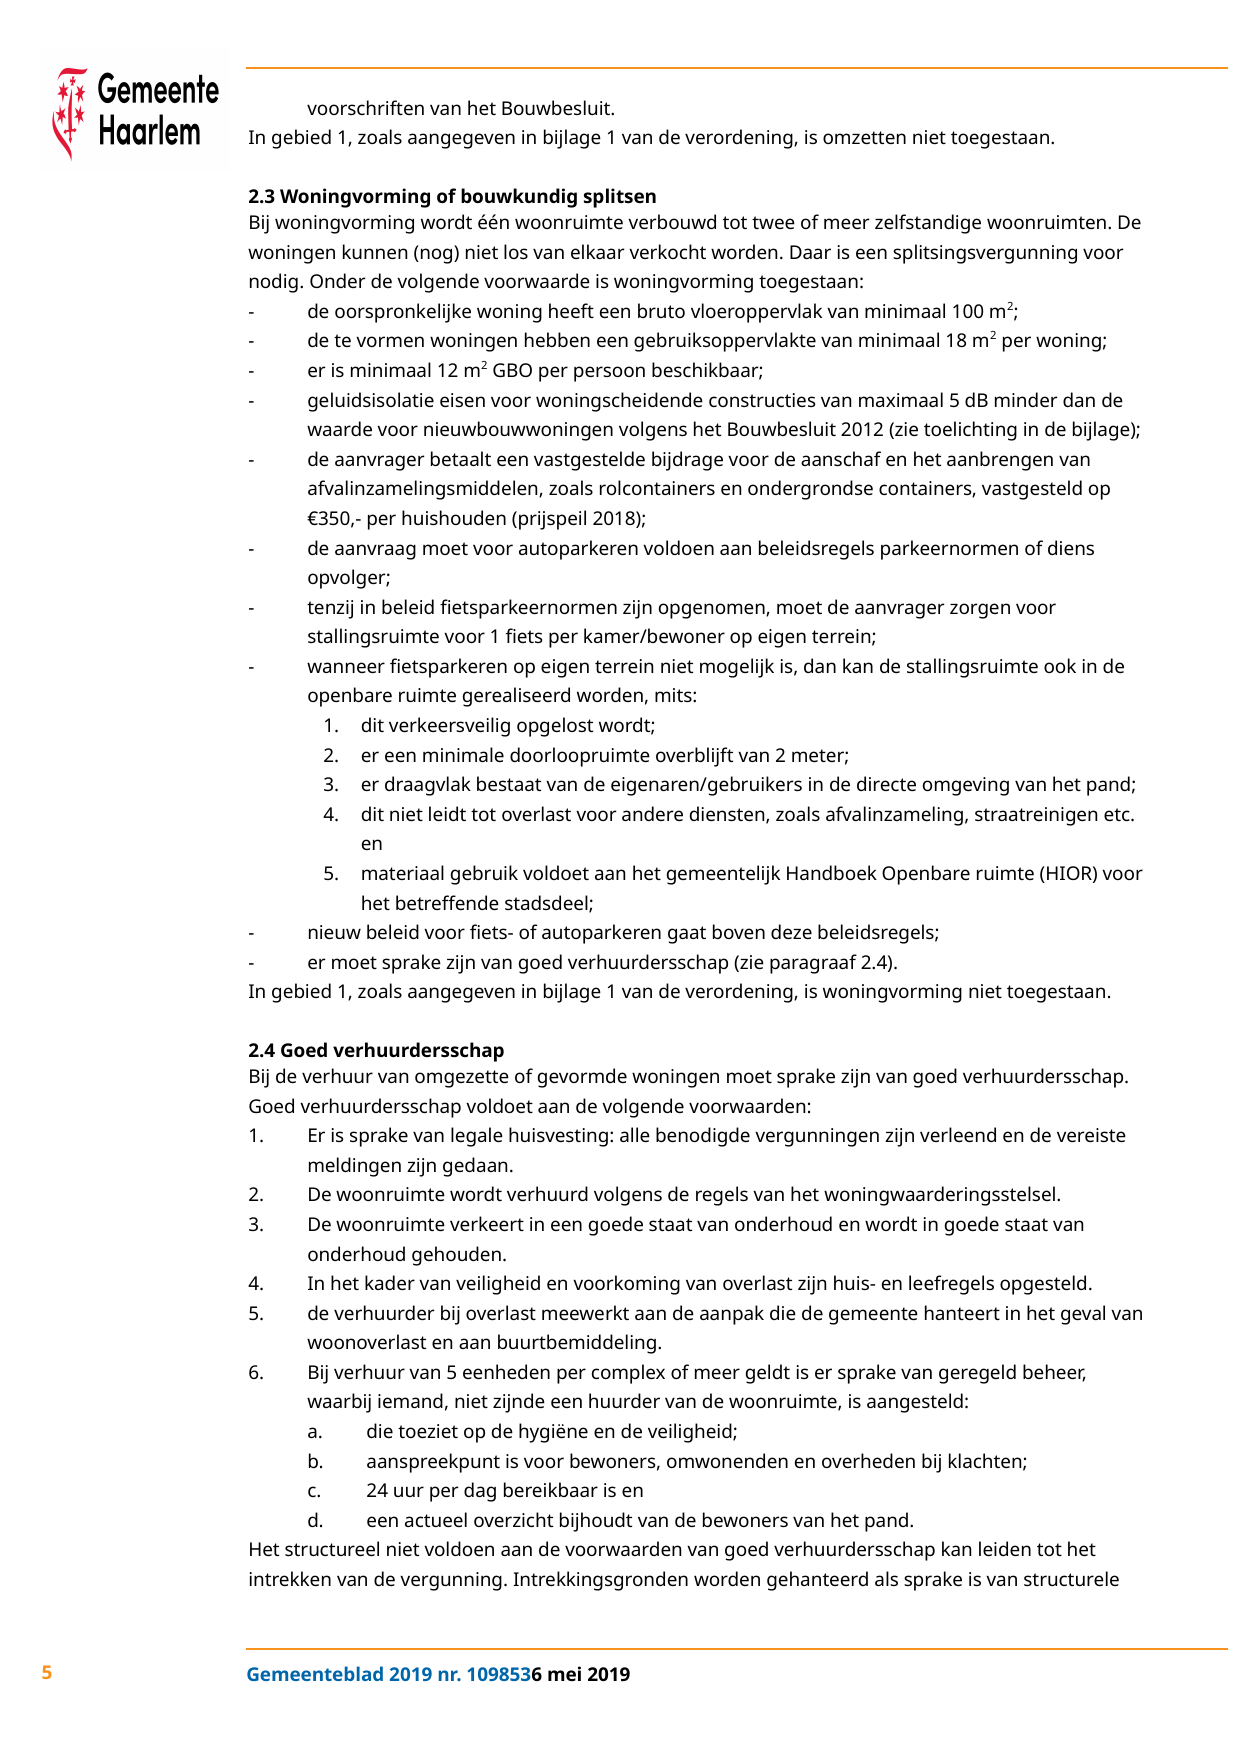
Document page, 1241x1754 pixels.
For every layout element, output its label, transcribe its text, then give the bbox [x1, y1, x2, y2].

text Bij de verhuur van omgezette of gevormde woningen moet sprake zijn van goed verhuurdersschap. Goed verhuurdersschap voldoet aan de volgende voorwaarden: [248, 1063, 1152, 1119]
list nieuw beleid voor fiets- of autoparkeren gaat boven deze beleidsregels; [248, 919, 1152, 945]
list er draagvlak bestaat van de eigenaren/gebruikers in de directe omgeving van het pand; [323, 771, 1152, 797]
text 2.4 Goed verhuurdersschap [248, 1038, 1152, 1063]
list dit niet leidt tot overlast voor andere diensten, zoals afvalinzameling, straatreinigen etc. en [323, 801, 1152, 856]
list tenzij in beleid fietsparkeernormen zijn opgenomen, moet de aanvrager zorgen voor stallingsruimte voor 1 fiets per kamer/bewoner op eigen terrein; [248, 594, 1152, 649]
list er is minimaal 12 m2 GBO per persoon beschikbaar; [248, 357, 1152, 383]
list 24 uur per dag bereikbaar is en [307, 1477, 1152, 1503]
list dit verkeersveilig opgelost wordt; [323, 712, 1152, 738]
list er een minimale doorloopruimte overblijft van 2 meter; [323, 742, 1152, 767]
list de oorspronkelijke woning heeft een bruto vloeroppervlak van minimaal 100 m2; [248, 298, 1152, 324]
list een actueel overzicht bijhoudt van de bewoners van het pand. [307, 1507, 1152, 1533]
list geluidsisolatie eisen voor woningscheidende constructies van maximaal 5 dB minder dan de waarde voor nieuwbouwwoningen volgens het Bouwbesluit 2012 (zie toelichting in de bijlage); [248, 387, 1152, 442]
list materiaal gebruik voldoet aan het gemeentelijk Handboek Openbare ruimte (HIOR) voor het betreffende stadsdeel; [323, 860, 1152, 915]
text Het structureel niet voldoen aan de voorwaarden van goed verhuurdersschap kan leiden tot het intrekken van de vergunning. Intrekkingsgronden worden gehanteerd als sprake is van structurele [248, 1537, 1152, 1592]
list In het kader van veiligheid en voorkoming van overlast zijn huis- en leefregels opgesteld. [248, 1270, 1152, 1296]
list Bij verhuur van 5 eenheden per complex of meer geldt is er sprake van geregeld beheer, waarbij iemand, niet zijnde een huurder van de woonruimte, is aangesteld: [248, 1359, 1152, 1414]
list Er is sprake van legale huisvesting: alle benodigde vergunningen zijn verleend en de vereiste meldingen zijn gedaan. [248, 1122, 1152, 1178]
text Bij woningvorming wordt één woonruimte verbouwd tot twee of meer zelfstandige woonruimten. De woningen kunnen (nog) niet los van elkaar verkocht worden. Daar is een splitsingsvergunning voor nodig. Onder de volgende voorwaarde is woningvorming toegestaan: [248, 209, 1152, 294]
list er moet sprake zijn van goed verhuurdersschap (zie paragraaf 2.4). [248, 949, 1152, 974]
list De woonruimte verkeert in een goede staat van onderhoud en wordt in goede staat van onderhoud gehouden. [248, 1211, 1152, 1267]
list De woonruimte wordt verhuurd volgens de regels van het woningwaarderingsstelsel. [248, 1182, 1152, 1207]
list de te vormen woningen hebben een gebruiksoppervlakte van minimaal 18 m2 per woning; [248, 328, 1152, 353]
list voorschriften van het Bouwbesluit. [248, 95, 1152, 121]
list wanneer fietsparkeren op eigen terrein niet mogelijk is, dan kan de stallingsruimte ook in de openbare ruimte gerealiseerd worden, mits: [248, 653, 1152, 708]
text 2.3 Woningvorming of bouwkundig splitsen [248, 183, 1152, 209]
list de aanvraag moet voor autoparkeren voldoen aan beleidsregels parkeernormen of diens opvolger; [248, 535, 1152, 590]
list die toeziet op de hygiëne en de veiligheid; [307, 1418, 1152, 1444]
list de verhuurder bij overlast meewerkt aan de aanpak die de gemeente hanteert in het geval van woonoverlast en aan buurtbemiddeling. [248, 1300, 1152, 1355]
list aanspreekpunt is voor bewoners, omwonenden en overheden bij klachten; [307, 1448, 1152, 1474]
text In gebied 1, zoals aangegeven in bijlage 1 van de verordening, is woningvorming niet toegestaan. [248, 978, 1152, 1004]
list de aanvrager betaalt een vastgestelde bijdrage voor de aanschaf en het aanbrengen van afvalinzamelingsmiddelen, zoals rolcontainers en ondergrondse containers, vastgesteld op €350,- per huishouden (prijspeil 2018); [248, 446, 1152, 531]
text In gebied 1, zoals aangegeven in bijlage 1 van de verordening, is omzetten niet toegestaan. [248, 124, 1152, 150]
picture [41, 47, 231, 172]
